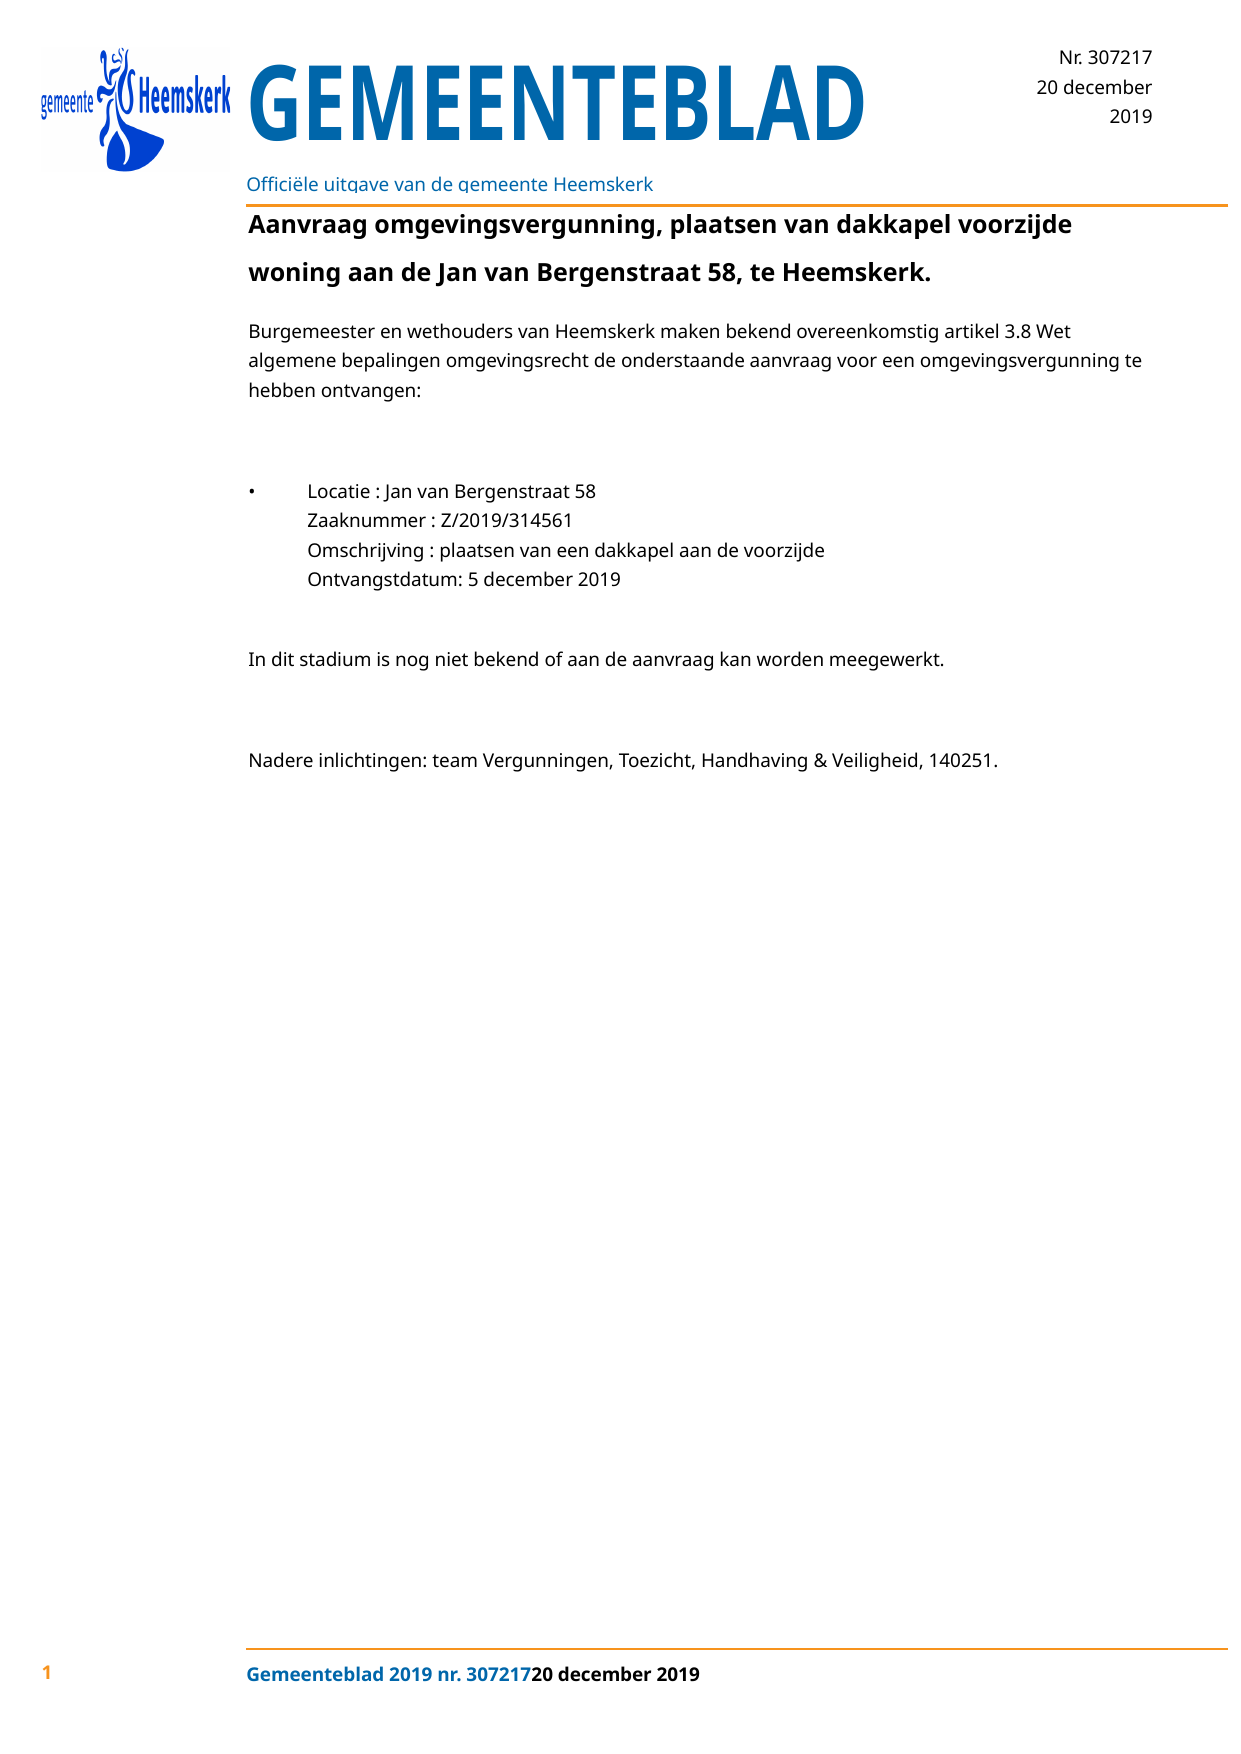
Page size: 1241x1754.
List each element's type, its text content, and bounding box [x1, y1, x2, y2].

list Zaaknummer : Z/2019/314561 [248, 507, 1152, 533]
text In dit stadium is nog niet bekend of aan de aanvraag kan worden meegewerkt. [248, 647, 1152, 672]
text Aanvraag omgevingsvergunning, plaatsen van dakkapel voorzijde woning aan de Jan van Bergenstraat 58, te Heemskerk. [248, 207, 1152, 288]
list Ontvangstdatum: 5 december 2019 [248, 567, 1152, 592]
picture [41, 47, 231, 172]
text Burgemeester en wethouders van Heemskerk maken bekend overeenkomstig artikel 3.8 Wet algemene bepalingen omgevingsrecht de onderstaande aanvraag voor een omgevingsvergunning te hebben ontvangen: [248, 318, 1152, 403]
list Locatie : Jan van Bergenstraat 58 [248, 478, 1152, 504]
list Omschrijving : plaatsen van een dakkapel aan de voorzijde [248, 537, 1152, 563]
text Nadere inlichtingen: team Vergunningen, Toezicht, Handhaving & Veiligheid, 140251. [248, 747, 1152, 773]
